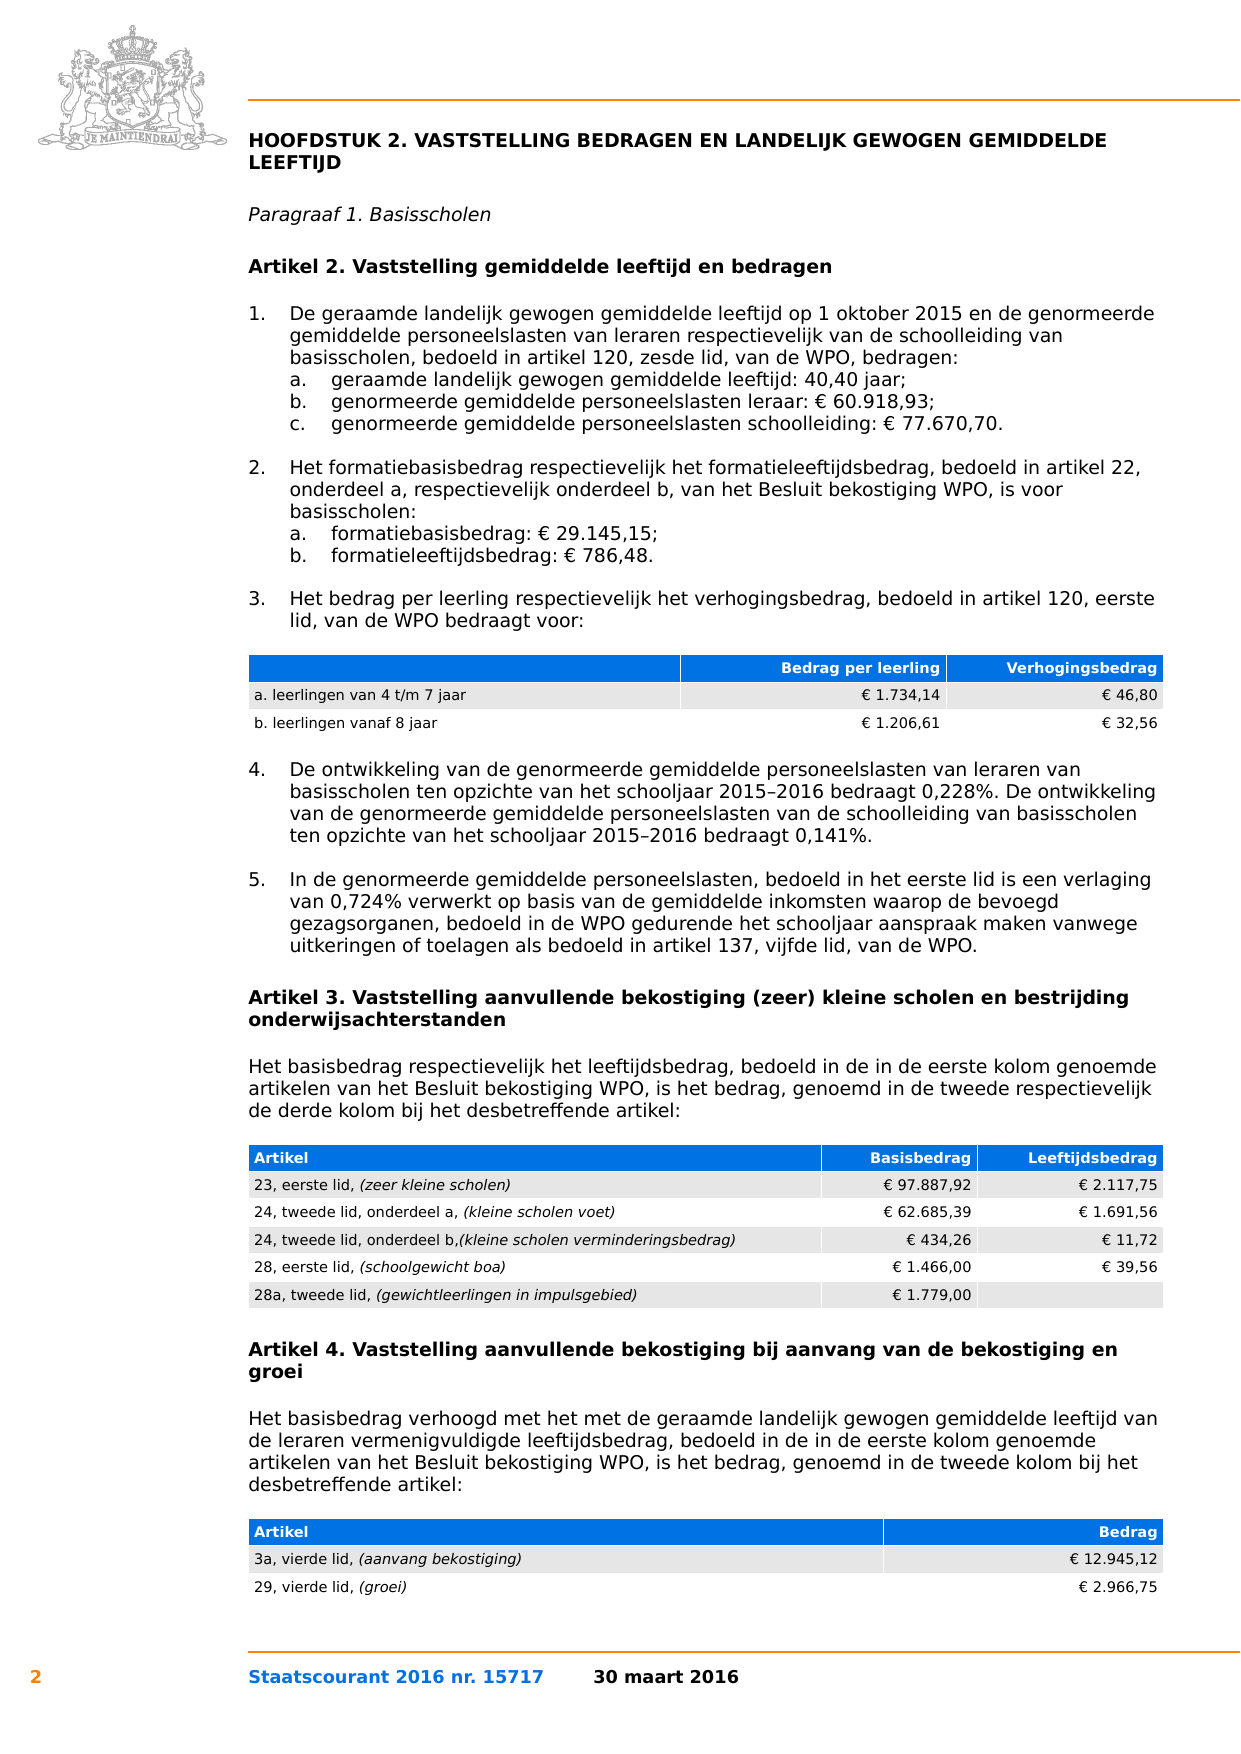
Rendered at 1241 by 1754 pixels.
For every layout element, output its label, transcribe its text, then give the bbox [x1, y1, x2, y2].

table_cell € 1.466,00 [822, 1254, 977, 1281]
text a. geraamde landelijk gewogen gemiddelde leeftijd: 40,40 jaar; [289, 369, 1163, 391]
table_cell € 434,26 [822, 1227, 977, 1253]
table_cell b. leerlingen vanaf 8 jaar [249, 710, 680, 736]
text 5. In de genormeerde gemiddelde personeelslasten, bedoeld in het eerste lid is een verlaging van 0,724% verwerkt op basis van de gemiddelde inkomsten waarop de bevoegd gezagsorganen, bedoeld in de WPO gedurende het schooljaar aanspraak maken vanwege uitkeringen of toelagen als bedoeld in artikel 137, vijfde lid, van de WPO. [248, 869, 1163, 957]
subtitle Artikel 4. Vaststelling aanvullende bekostiging bij aanvang van de bekostiging en groei [248, 1339, 1163, 1383]
subtitle Artikel 3. Vaststelling aanvullende bekostiging (zeer) kleine scholen en bestrijding onderwijsachterstanden [248, 987, 1163, 1031]
table_header Verhogingsbedrag [947, 655, 1163, 682]
table_cell a. leerlingen van 4 t/m 7 jaar [249, 683, 680, 709]
table_cell 29, vierde lid, (groei) [249, 1574, 883, 1600]
text 3. Het bedrag per leerling respectievelijk het verhogingsbedrag, bedoeld in artikel 120, eerste lid, van de WPO bedraagt voor: [248, 588, 1163, 632]
text 2. Het formatiebasisbedrag respectievelijk het formatieleeftijdsbedrag, bedoeld in artikel 22, onderdeel a, respectievelijk onderdeel b, van het Besluit bekostiging WPO, is voor basisscholen: [248, 457, 1163, 522]
table_cell € 39,56 [978, 1254, 1163, 1281]
table_cell € 2.966,75 [884, 1574, 1163, 1600]
text Het basisbedrag respectievelijk het leeftijdsbedrag, bedoeld in de in de eerste kolom genoemde artikelen van het Besluit bekostiging WPO, is het bedrag, genoemd in de tweede respectievelijk de derde kolom bij het desbetreffende artikel: [248, 1056, 1163, 1122]
table_cell € 1.691,56 [978, 1200, 1163, 1226]
table_header Leeftijdsbedrag [978, 1145, 1163, 1171]
text Het basisbedrag verhoogd met het met de geraamde landelijk gewogen gemiddelde leeftijd van de leraren vermenigvuldigde leeftijdsbedrag, bedoeld in de in de eerste kolom genoemde artikelen van het Besluit bekostiging WPO, is het bedrag, genoemd in de tweede kolom bij het desbetreffende artikel: [248, 1408, 1163, 1496]
table_cell € 46,80 [947, 683, 1163, 709]
table_header [249, 655, 680, 682]
table_header Bedrag [884, 1519, 1163, 1545]
table_cell € 11,72 [978, 1227, 1163, 1253]
table_cell € 32,56 [947, 710, 1163, 736]
table_cell 24, tweede lid, onderdeel b,(kleine scholen verminderingsbedrag) [249, 1227, 821, 1253]
text c. genormeerde gemiddelde personeelslasten schoolleiding: € 77.670,70. [289, 413, 1163, 435]
subtitle Paragraaf 1. Basisscholen [248, 204, 1163, 226]
table_header Artikel [249, 1145, 821, 1171]
table_cell € 1.779,00 [822, 1282, 977, 1308]
table_cell 23, eerste lid, (zeer kleine scholen) [249, 1172, 821, 1198]
table_header Bedrag per leerling [681, 655, 946, 682]
table_cell [978, 1282, 1163, 1308]
text 4. De ontwikkeling van de genormeerde gemiddelde personeelslasten van leraren van basisscholen ten opzichte van het schooljaar 2015–2016 bedraagt 0,228%. De ontwikkeling van de genormeerde gemiddelde personeelslasten van de schoolleiding van basisscholen ten opzichte van het schooljaar 2015–2016 bedraagt 0,141%. [248, 759, 1163, 847]
table_cell 28, eerste lid, (schoolgewicht boa) [249, 1254, 821, 1281]
table_cell 3a, vierde lid, (aanvang bekostiging) [249, 1546, 883, 1573]
picture [38, 25, 227, 150]
table_cell € 1.206,61 [681, 710, 946, 736]
subtitle Artikel 2. Vaststelling gemiddelde leeftijd en bedragen [248, 256, 1163, 278]
text b. formatieleeftijdsbedrag: € 786,48. [289, 544, 1163, 566]
table_cell € 97.887,92 [822, 1172, 977, 1198]
text a. formatiebasisbedrag: € 29.145,15; [289, 522, 1163, 544]
table_cell 24, tweede lid, onderdeel a, (kleine scholen voet) [249, 1200, 821, 1226]
text b. genormeerde gemiddelde personeelslasten leraar: € 60.918,93; [289, 391, 1163, 413]
text 1. De geraamde landelijk gewogen gemiddelde leeftijd op 1 oktober 2015 en de genormeerde gemiddelde personeelslasten van leraren respectievelijk van de schoolleiding van basisscholen, bedoeld in artikel 120, zesde lid, van de WPO, bedragen: [248, 303, 1163, 369]
table_cell € 12.945,12 [884, 1546, 1163, 1573]
table_cell 28a, tweede lid, (gewichtleerlingen in impulsgebied) [249, 1282, 821, 1308]
table_cell € 1.734,14 [681, 683, 946, 709]
table_cell € 2.117,75 [978, 1172, 1163, 1198]
table_cell € 62.685,39 [822, 1200, 977, 1226]
table_header Basisbedrag [822, 1145, 977, 1171]
subtitle HOOFDSTUK 2. VASTSTELLING BEDRAGEN EN LANDELIJK GEWOGEN GEMIDDELDE LEEFTIJD [248, 130, 1163, 174]
table_header Artikel [249, 1519, 883, 1545]
